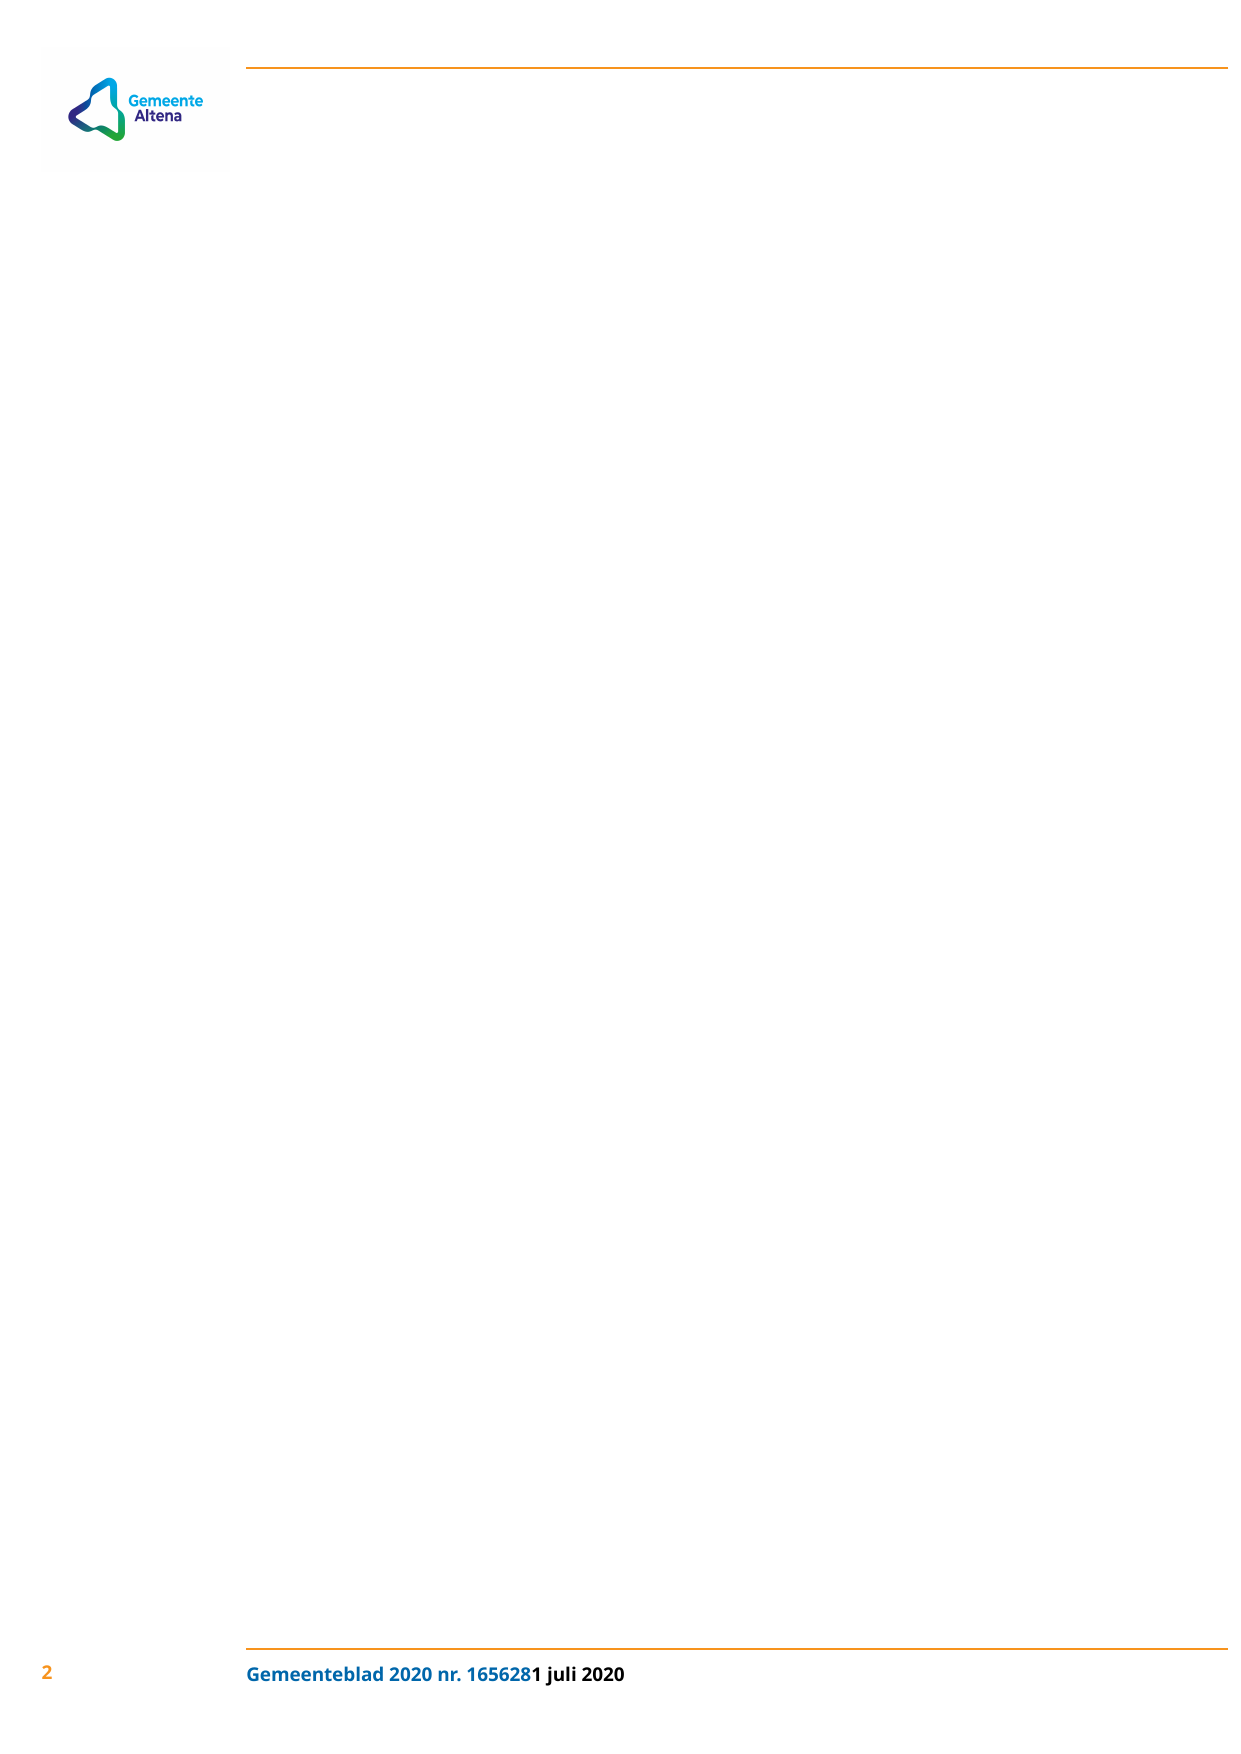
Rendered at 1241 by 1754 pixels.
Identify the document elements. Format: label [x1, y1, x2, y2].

picture [41, 47, 231, 172]
